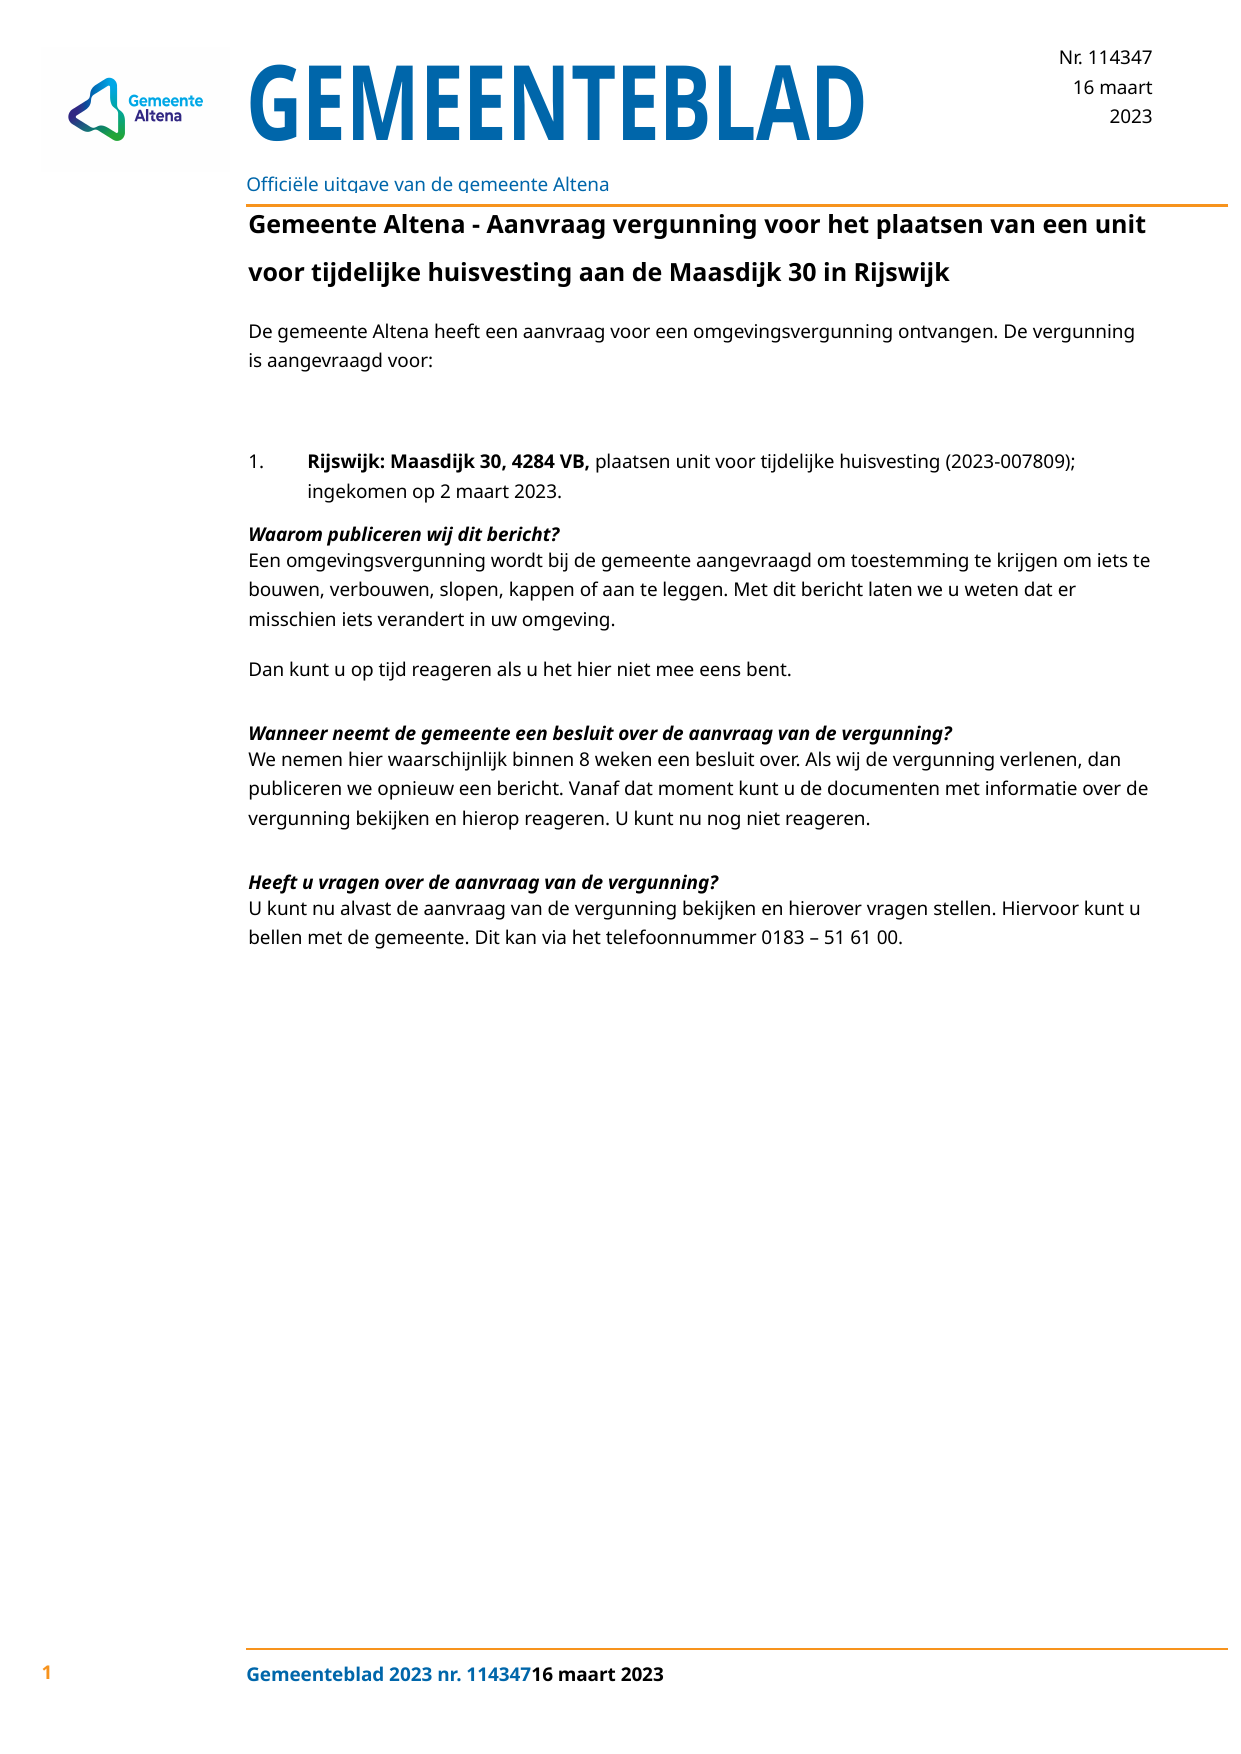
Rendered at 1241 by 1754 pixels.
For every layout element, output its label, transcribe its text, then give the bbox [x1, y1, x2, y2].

text De gemeente Altena heeft een aanvraag voor een omgevingsvergunning ontvangen. De vergunning is aangevraagd voor: [248, 318, 1152, 373]
text Dan kunt u op tijd reageren als u het hier niet mee eens bent. [248, 656, 1152, 682]
text U kunt nu alvast de aanvraag van de vergunning bekijken en hierover vragen stellen. Hiervoor kunt u bellen met de gemeente. Dit kan via het telefoonnummer 0183 – 51 61 00. [248, 895, 1152, 950]
text Een omgevingsvergunning wordt bij de gemeente aangevraagd om toestemming te krijgen om iets te bouwen, verbouwen, slopen, kappen of aan te leggen. Met dit bericht laten we u weten dat er misschien iets verandert in uw omgeving. [248, 547, 1152, 632]
list Rijswijk: Maasdijk 30, 4284 VB, plaatsen unit voor tijdelijke huisvesting (2023-007809); ingekomen op 2 maart 2023. [248, 448, 1152, 504]
picture [41, 47, 231, 172]
text Wanneer neemt de gemeente een besluit over de aanvraag van de vergunning? [248, 720, 1152, 746]
text Waarom publiceren wij dit bericht? [248, 521, 1152, 547]
text We nemen hier waarschijnlijk binnen 8 weken een besluit over. Als wij de vergunning verlenen, dan publiceren we opnieuw een bericht. Vanaf dat moment kunt u de documenten met informatie over de vergunning bekijken en hierop reageren. U kunt nu nog niet reageren. [248, 746, 1152, 831]
text Heeft u vragen over de aanvraag van de vergunning? [248, 869, 1152, 895]
text Gemeente Altena - Aanvraag vergunning voor het plaatsen van een unit voor tijdelijke huisvesting aan de Maasdijk 30 in Rijswijk [248, 207, 1152, 288]
